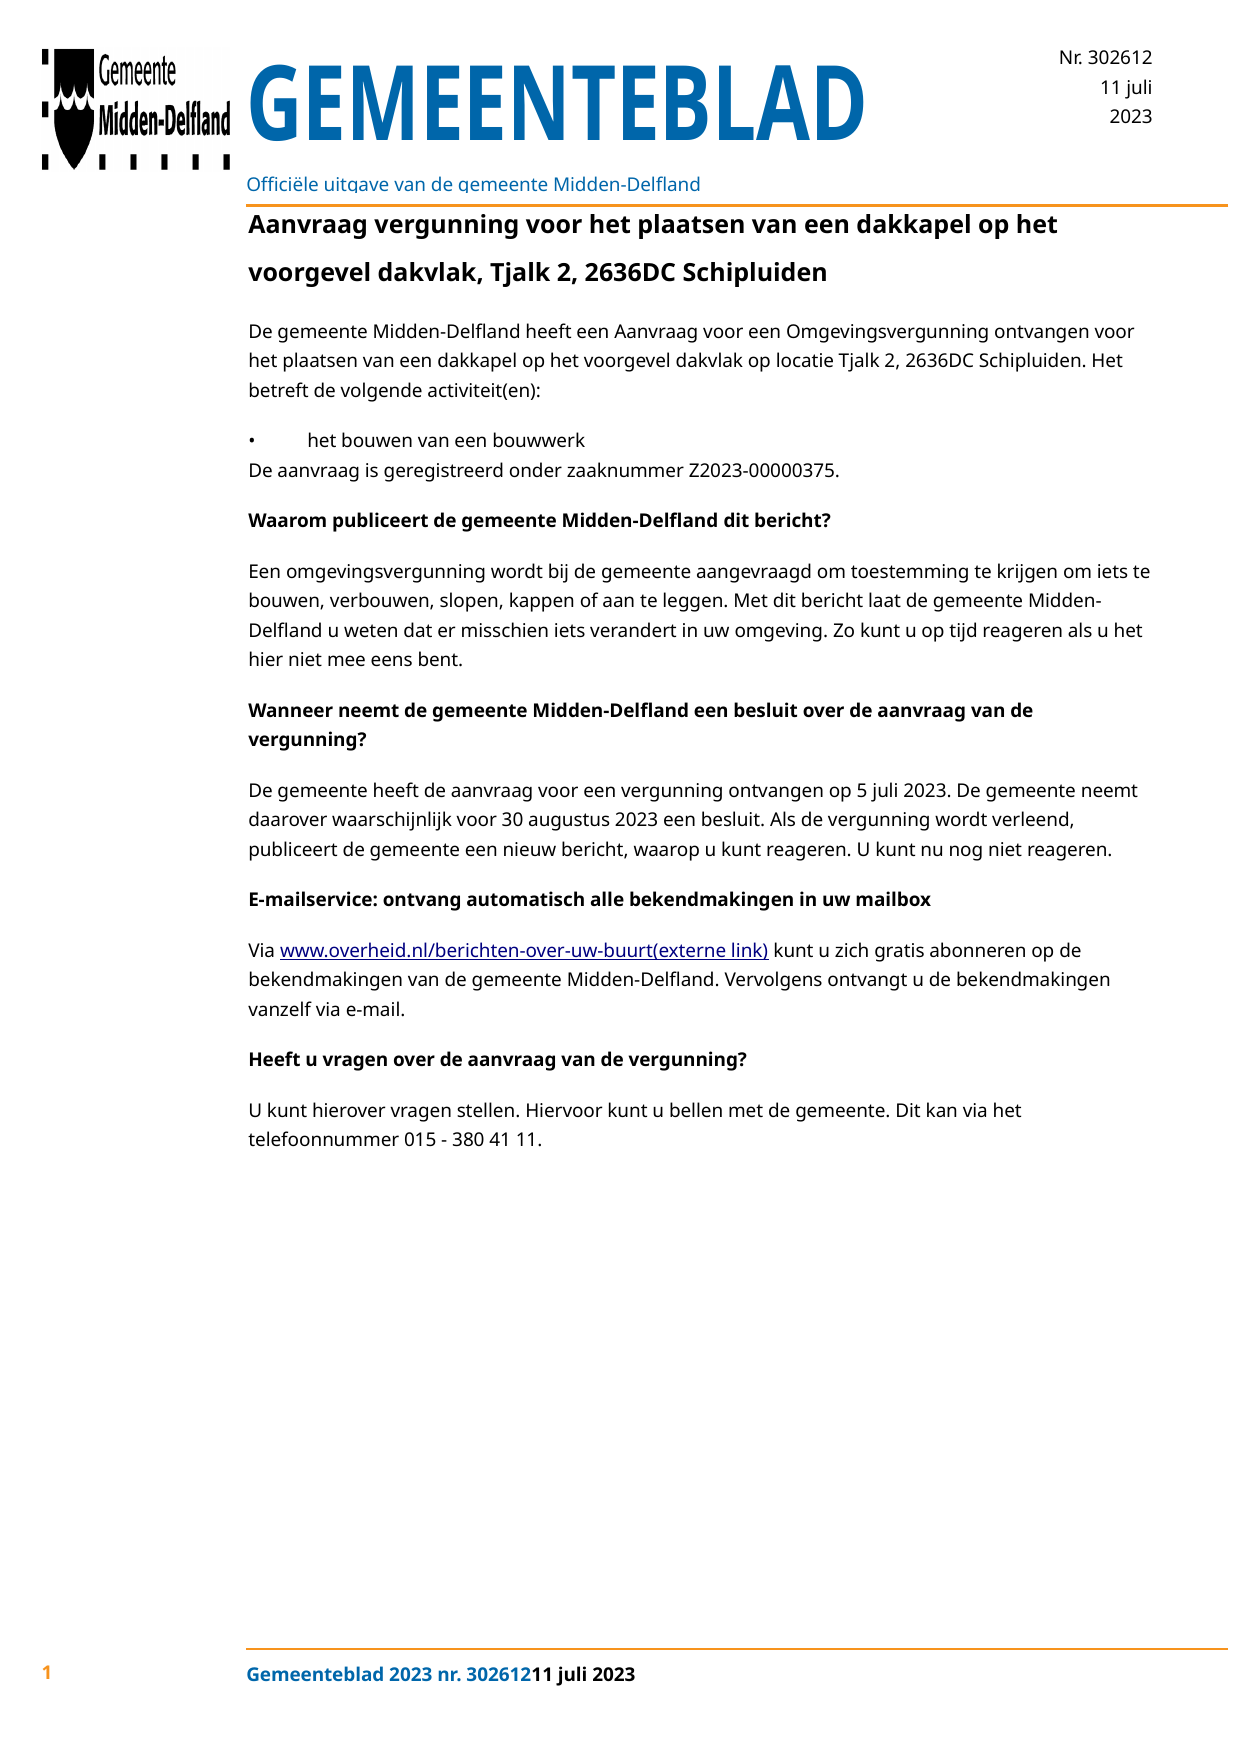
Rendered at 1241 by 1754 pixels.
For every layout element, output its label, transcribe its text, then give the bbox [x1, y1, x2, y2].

text De aanvraag is geregistreerd onder zaaknummer Z2023-00000375. [248, 457, 1152, 483]
text Een omgevingsvergunning wordt bij de gemeente aangevraagd om toestemming te krijgen om iets te bouwen, verbouwen, slopen, kappen of aan te leggen. Met dit bericht laat de gemeente Midden-Delfland u weten dat er misschien iets verandert in uw omgeving. Zo kunt u op tijd reageren als u het hier niet mee eens bent. [248, 558, 1152, 672]
text Via www.overheid.nl/berichten-over-uw-buurt(externe link) kunt u zich gratis abonneren op de bekendmakingen van de gemeente Midden-Delfland. Vervolgens ontvangt u de bekendmakingen vanzelf via e-mail. [248, 937, 1152, 1022]
text Wanneer neemt de gemeente Midden-Delfland een besluit over de aanvraag van de vergunning? [248, 697, 1152, 752]
text De gemeente heeft de aanvraag voor een vergunning ontvangen op 5 juli 2023. De gemeente neemt daarover waarschijnlijk voor 30 augustus 2023 een besluit. Als de vergunning wordt verleend, publiceert de gemeente een nieuw bericht, waarop u kunt reageren. U kunt nu nog niet reageren. [248, 777, 1152, 862]
text U kunt hierover vragen stellen. Hiervoor kunt u bellen met de gemeente. Dit kan via het telefoonnummer 015 - 380 41 11. [248, 1097, 1152, 1152]
text Heeft u vragen over de aanvraag van de vergunning? [248, 1047, 1152, 1072]
list het bouwen van een bouwwerk [248, 427, 1152, 453]
picture [41, 47, 231, 172]
text E-mailservice: ontvang automatisch alle bekendmakingen in uw mailbox [248, 887, 1152, 912]
text Aanvraag vergunning voor het plaatsen van een dakkapel op het voorgevel dakvlak, Tjalk 2, 2636DC Schipluiden [248, 207, 1152, 288]
text De gemeente Midden-Delfland heeft een Aanvraag voor een Omgevingsvergunning ontvangen voor het plaatsen van een dakkapel op het voorgevel dakvlak op locatie Tjalk 2, 2636DC Schipluiden. Het betreft de volgende activiteit(en): [248, 318, 1152, 403]
text Waarom publiceert de gemeente Midden-Delfland dit bericht? [248, 507, 1152, 533]
